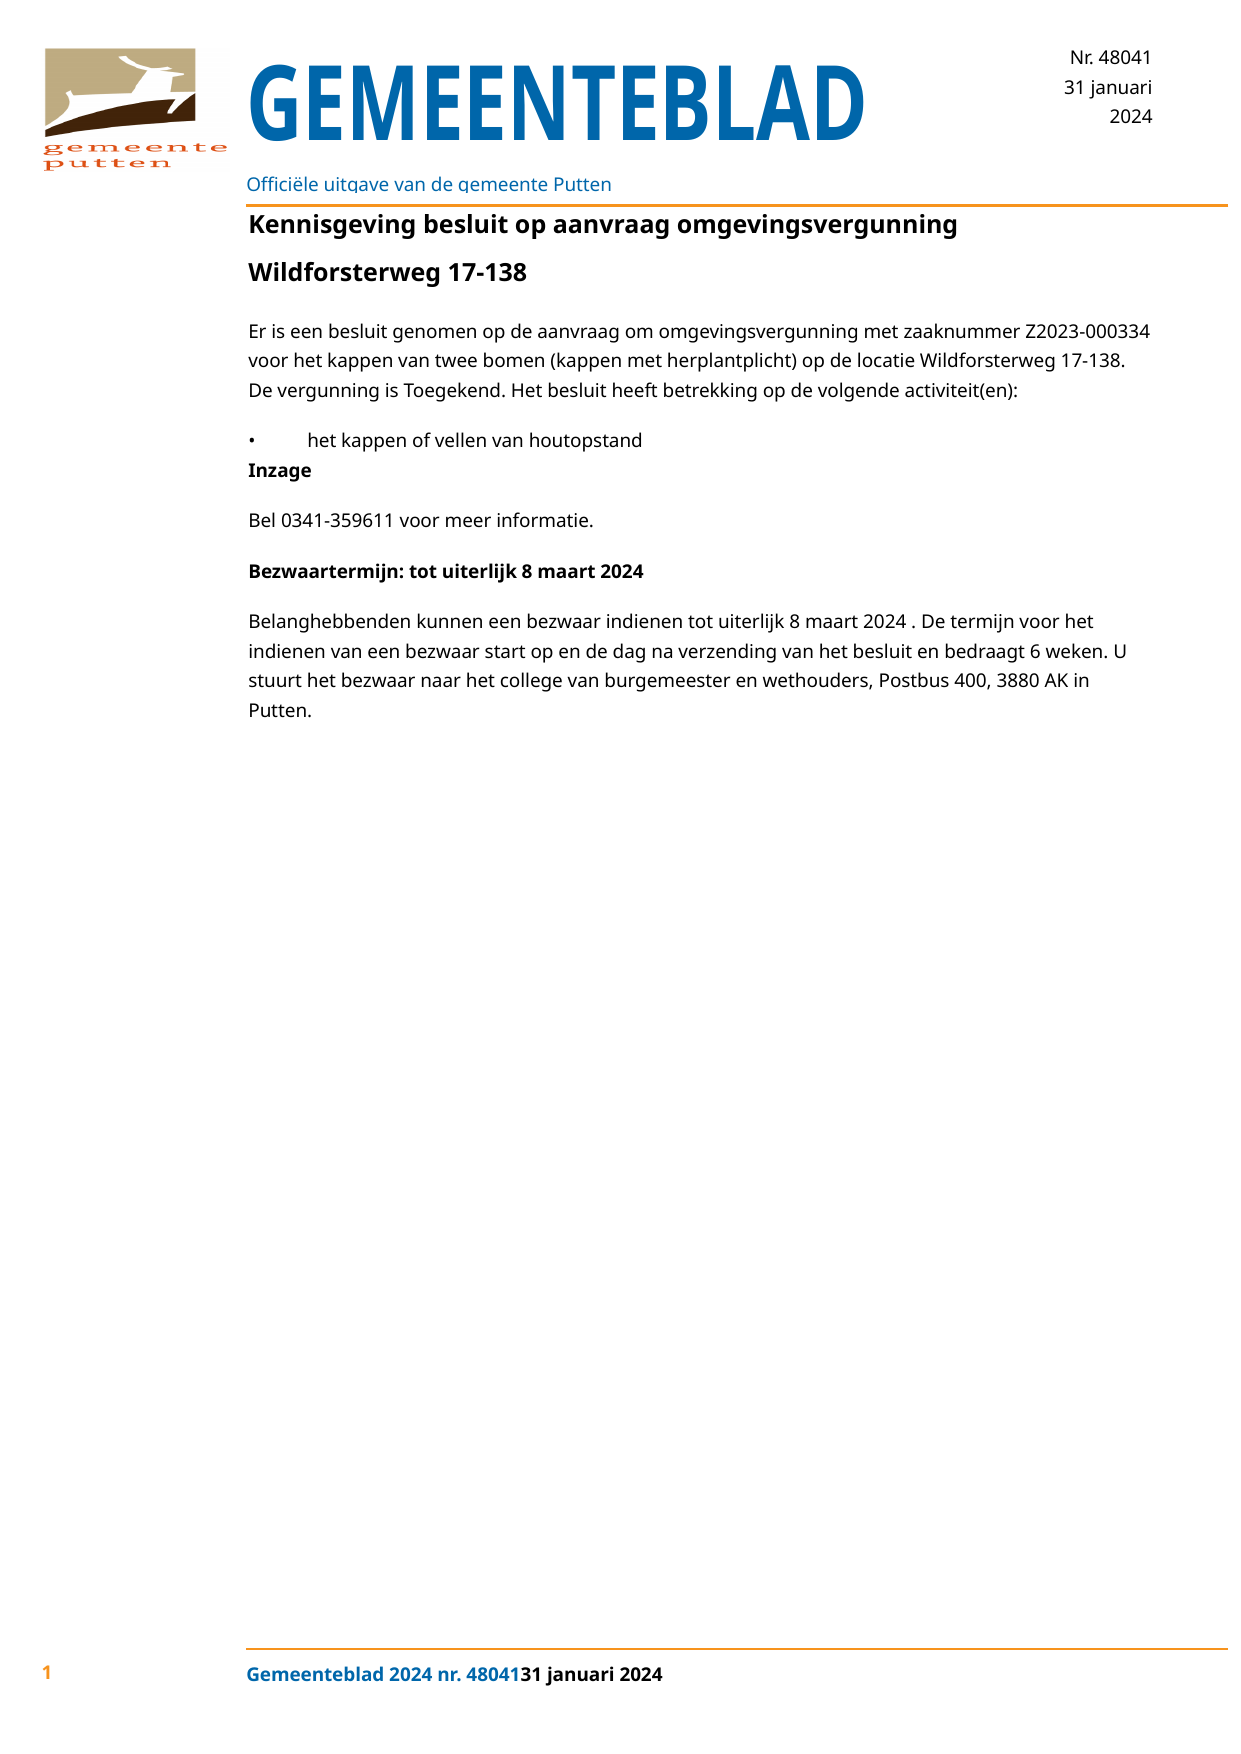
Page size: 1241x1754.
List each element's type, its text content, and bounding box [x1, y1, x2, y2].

text Er is een besluit genomen op de aanvraag om omgevingsvergunning met zaaknummer Z2023-000334 voor het kappen van twee bomen (kappen met herplantplicht) op de locatie Wildforsterweg 17-138. De vergunning is Toegekend. Het besluit heeft betrekking op de volgende activiteit(en): [248, 318, 1152, 403]
picture [41, 47, 231, 172]
list het kappen of vellen van houtopstand [248, 427, 1152, 453]
text Belanghebbenden kunnen een bezwaar indienen tot uiterlijk 8 maart 2024 . De termijn voor het indienen van een bezwaar start op en de dag na verzending van het besluit en bedraagt 6 weken. U stuurt het bezwaar naar het college van burgemeester en wethouders, Postbus 400, 3880 AK in Putten. [248, 608, 1152, 723]
text Inzage [248, 457, 1152, 483]
text Bel 0341-359611 voor meer informatie. [248, 507, 1152, 533]
text Bezwaartermijn: tot uiterlijk 8 maart 2024 [248, 558, 1152, 584]
text Kennisgeving besluit op aanvraag omgevingsvergunning Wildforsterweg 17-138 [248, 207, 1152, 288]
